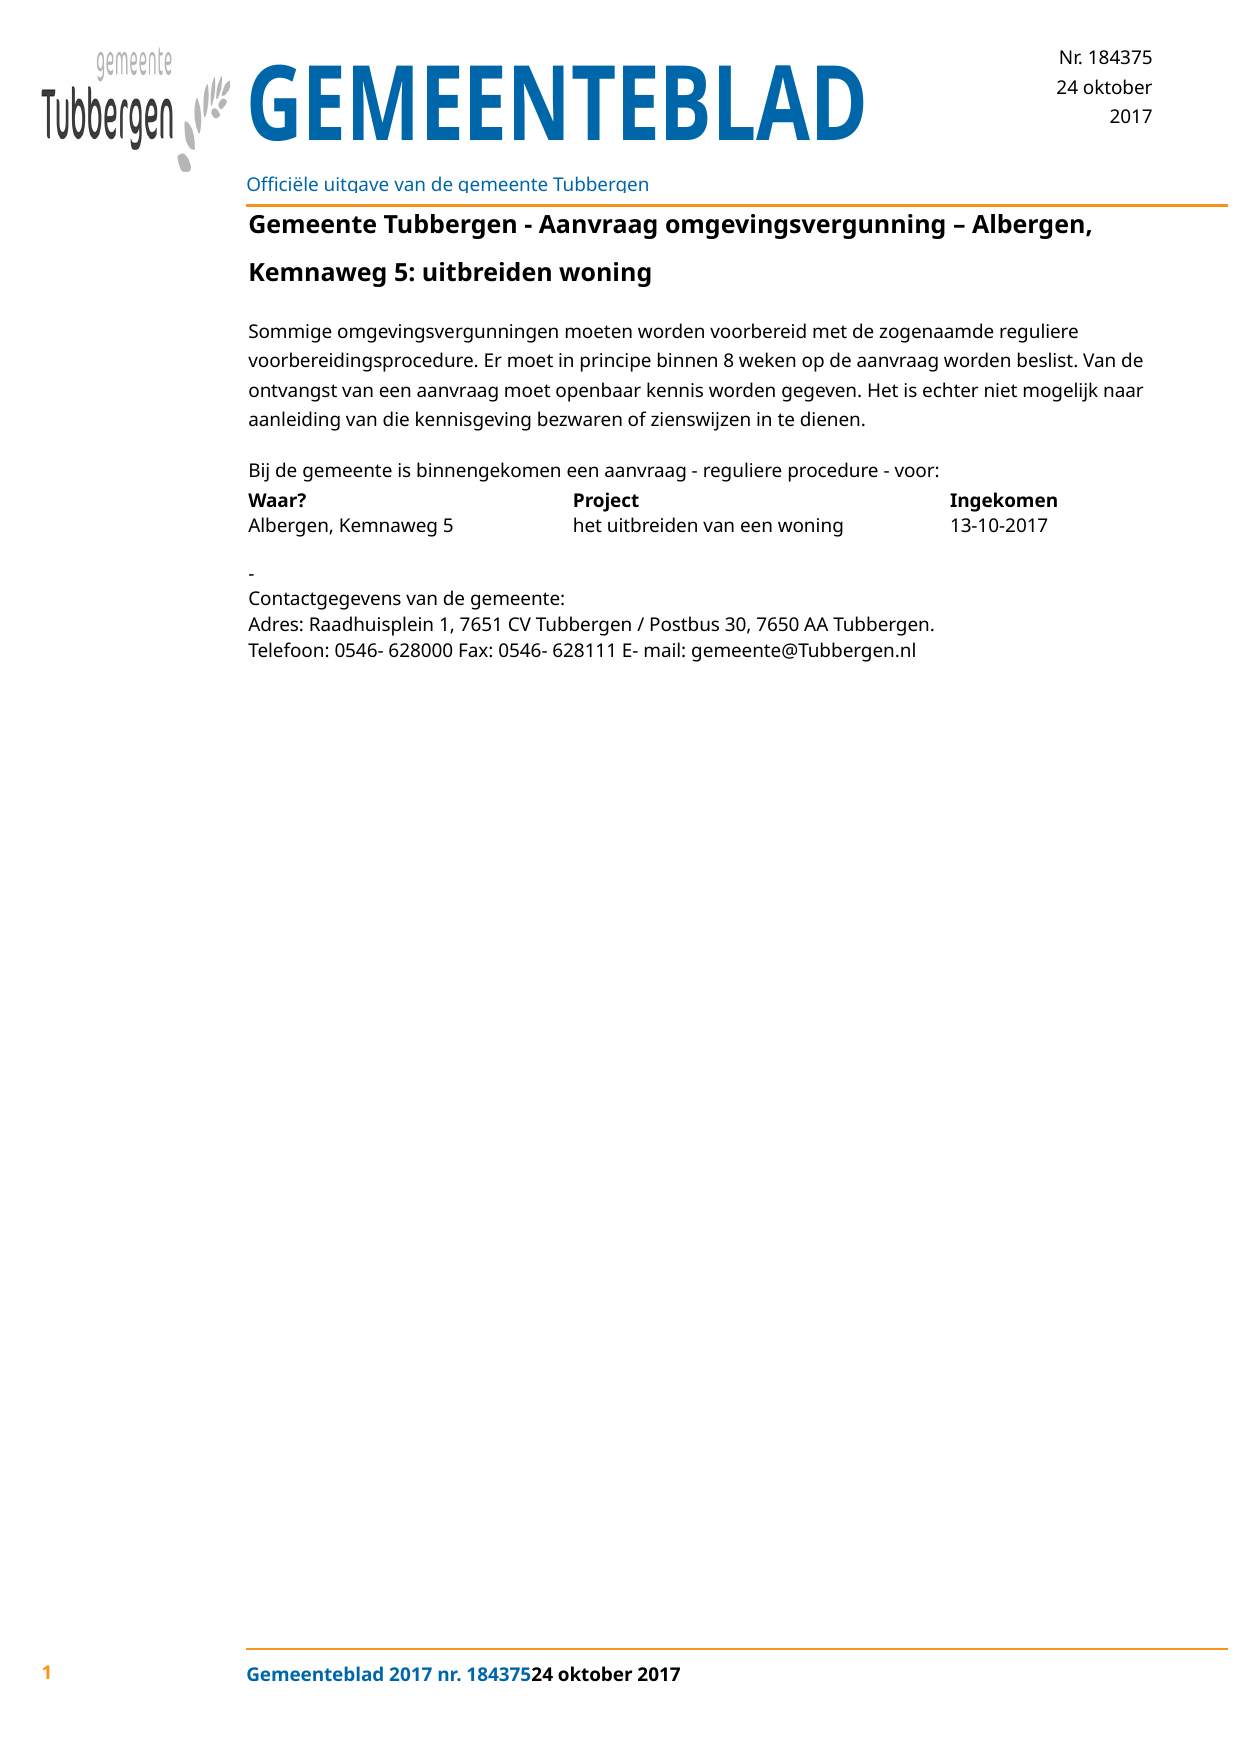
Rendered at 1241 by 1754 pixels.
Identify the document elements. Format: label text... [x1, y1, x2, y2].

text - [248, 560, 1152, 585]
table_header Project [573, 487, 950, 512]
table_header Waar? [248, 487, 573, 512]
text Gemeente Tubbergen - Aanvraag omgevingsvergunning – Albergen, Kemnaweg 5: uitbreiden woning [248, 207, 1152, 288]
table_cell 13-10-2017 [950, 513, 1152, 538]
text Telefoon: 0546- 628000 Fax: 0546- 628111 E- mail: gemeente@Tubbergen.nl [248, 637, 1152, 663]
table_cell het uitbreiden van een woning [573, 513, 950, 538]
table_cell Albergen, Kemnaweg 5 [248, 513, 573, 538]
picture [41, 47, 231, 172]
text Contactgegevens van de gemeente: [248, 585, 1152, 611]
text Adres: Raadhuisplein 1, 7651 CV Tubbergen / Postbus 30, 7650 AA Tubbergen. [248, 611, 1152, 637]
text Bij de gemeente is binnengekomen een aanvraag - reguliere procedure - voor: [248, 457, 1152, 483]
table_header Ingekomen [950, 487, 1152, 512]
text Sommige omgevingsvergunningen moeten worden voorbereid met de zogenaamde reguliere voorbereidingsprocedure. Er moet in principe binnen 8 weken op de aanvraag worden beslist. Van de ontvangst van een aanvraag moet openbaar kennis worden gegeven. Het is echter niet mogelijk naar aanleiding van die kennisgeving bezwaren of zienswijzen in te dienen. [248, 318, 1152, 432]
